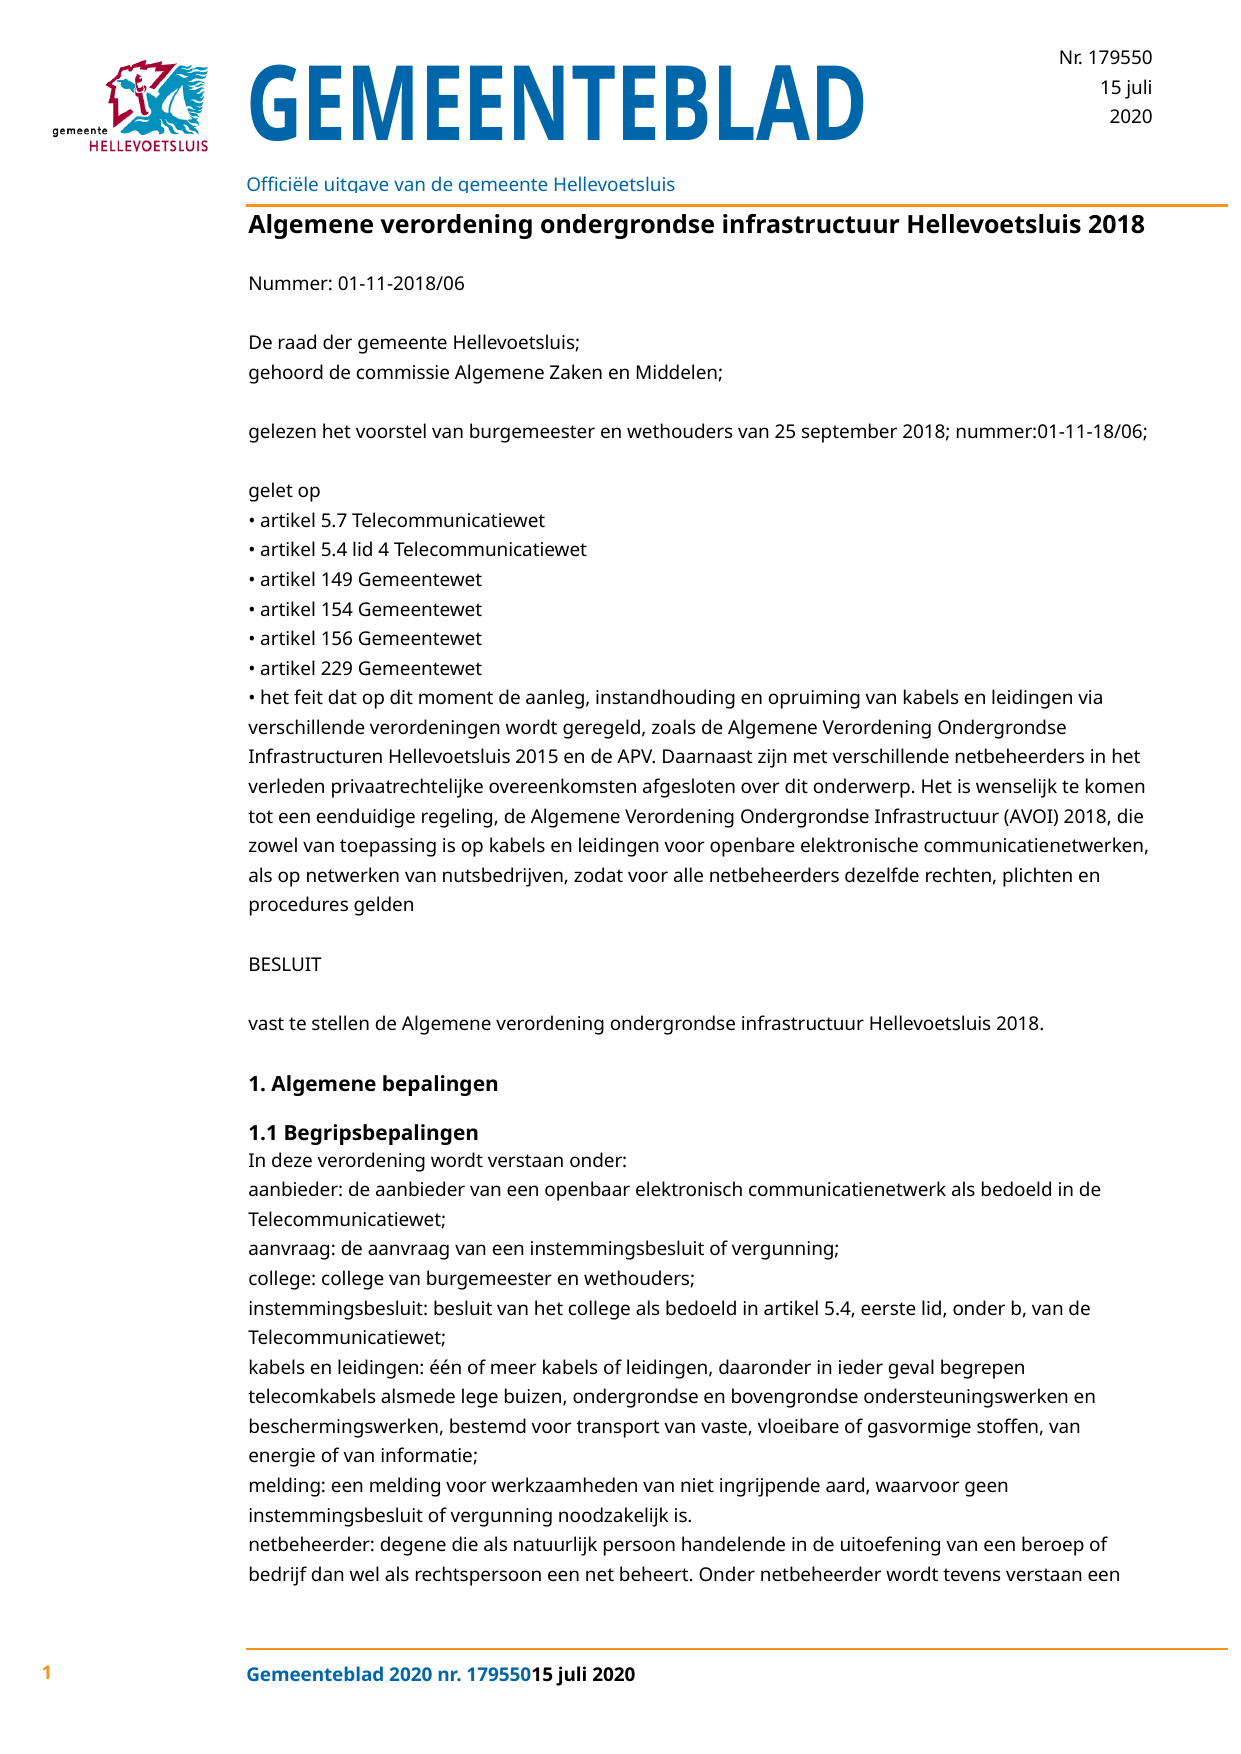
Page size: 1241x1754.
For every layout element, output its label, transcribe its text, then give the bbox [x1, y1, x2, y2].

text kabels en leidingen: één of meer kabels of leidingen, daaronder in ieder geval begrepen telecomkabels alsmede lege buizen, ondergrondse en bovengrondse ondersteuningswerken en beschermingswerken, bestemd voor transport van vaste, vloeibare of gasvormige stoffen, van energie of van informatie; [248, 1354, 1152, 1468]
text BESLUIT [248, 951, 1152, 976]
text netbeheerder: degene die als natuurlijk persoon handelende in de uitoefening van een beroep of bedrijf dan wel als rechtspersoon een net beheert. Onder netbeheerder wordt tevens verstaan een [248, 1531, 1152, 1587]
text gehoord de commissie Algemene Zaken en Middelen; [248, 359, 1152, 385]
text vast te stellen de Algemene verordening ondergrondse infrastructuur Hellevoetsluis 2018. [248, 1010, 1152, 1036]
text gelezen het voorstel van burgemeester en wethouders van 25 september 2018; nummer:01-11-18/06; [248, 418, 1152, 444]
text 1. Algemene bepalingen [248, 1069, 1152, 1097]
text • artikel 5.4 lid 4 Telecommunicatiewet [248, 537, 1152, 562]
text De raad der gemeente Hellevoetsluis; [248, 329, 1152, 355]
text Nummer: 01-11-2018/06 [248, 270, 1152, 296]
text • artikel 154 Gemeentewet [248, 596, 1152, 621]
text gelet op [248, 477, 1152, 503]
text instemmingsbesluit: besluit van het college als bedoeld in artikel 5.4, eerste lid, onder b, van de Telecommunicatiewet; [248, 1295, 1152, 1350]
text 1.1 Begripsbepalingen [248, 1118, 1152, 1147]
text college: college van burgemeester en wethouders; [248, 1265, 1152, 1291]
text melding: een melding voor werkzaamheden van niet ingrijpende aard, waarvoor geen instemmingsbesluit of vergunning noodzakelijk is. [248, 1472, 1152, 1527]
text • artikel 229 Gemeentewet [248, 655, 1152, 681]
text aanbieder: de aanbieder van een openbaar elektronisch communicatienetwerk als bedoeld in de Telecommunicatiewet; [248, 1176, 1152, 1232]
text aanvraag: de aanvraag van een instemmingsbesluit of vergunning; [248, 1236, 1152, 1261]
text • artikel 156 Gemeentewet [248, 625, 1152, 651]
text • artikel 5.7 Telecommunicatiewet [248, 507, 1152, 533]
text • artikel 149 Gemeentewet [248, 566, 1152, 592]
picture [41, 47, 231, 172]
text In deze verordening wordt verstaan onder: [248, 1147, 1152, 1172]
text • het feit dat op dit moment de aanleg, instandhouding en opruiming van kabels en leidingen via verschillende verordeningen wordt geregeld, zoals de Algemene Verordening Ondergrondse Infrastructuren Hellevoetsluis 2015 en de APV. Daarnaast zijn met verschillende netbeheerders in het verleden privaatrechtelijke overeenkomsten afgesloten over dit onderwerp. Het is wenselijk te komen tot een eenduidige regeling, de Algemene Verordening Ondergrondse Infrastructuur (AVOI) 2018, die zowel van toepassing is op kabels en leidingen voor openbare elektronische communicatienetwerken, als op netwerken van nutsbedrijven, zodat voor alle netbeheerders dezelfde rechten, plichten en procedures gelden [248, 684, 1152, 917]
text Algemene verordening ondergrondse infrastructuur Hellevoetsluis 2018 [248, 207, 1152, 241]
